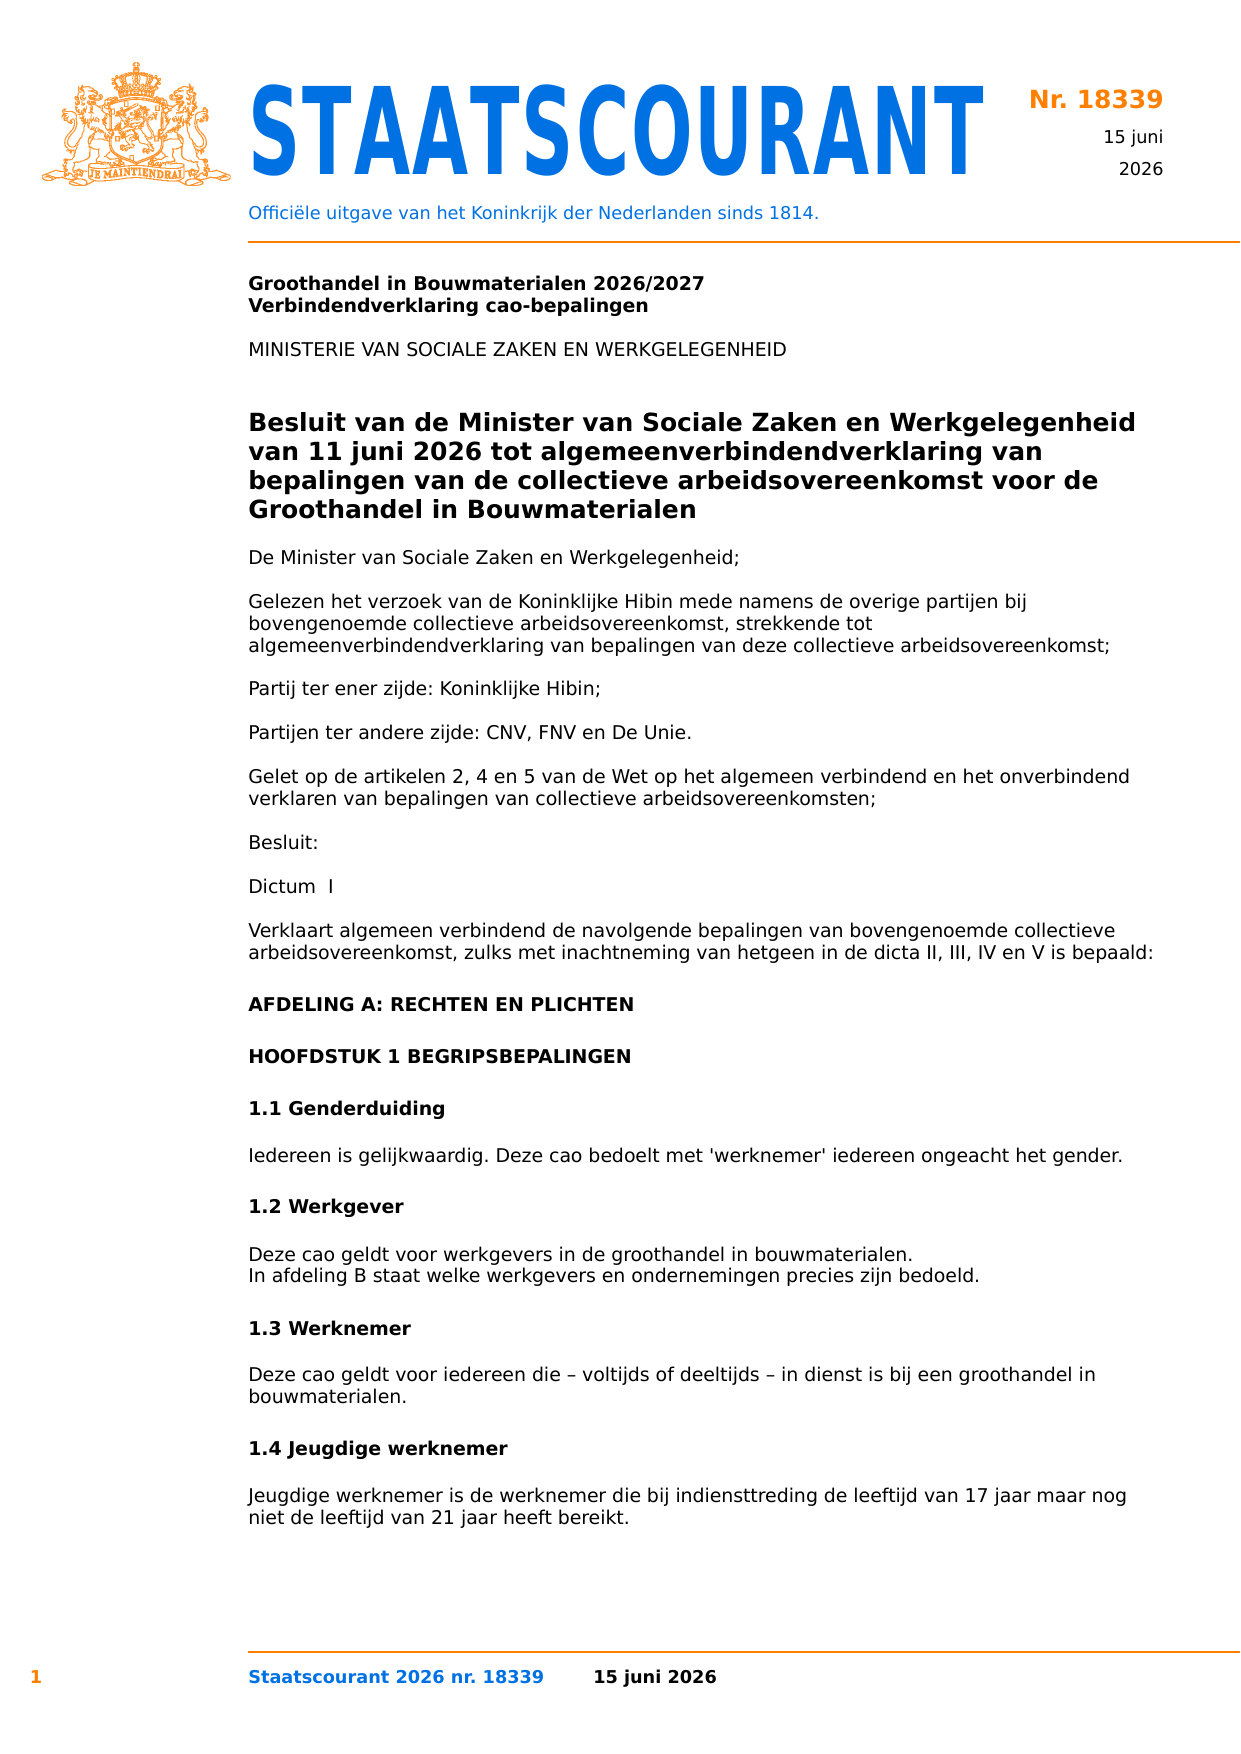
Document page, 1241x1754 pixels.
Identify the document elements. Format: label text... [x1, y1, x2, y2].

text Deze cao geldt voor werkgevers in de groothandel in bouwmaterialen. [248, 1243, 1163, 1265]
table_header [25, 62, 248, 241]
picture [41, 62, 231, 186]
text Partij ter ener zijde: Koninklijke Hibin; [248, 678, 1163, 700]
subtitle AFDELING A: RECHTEN EN PLICHTEN [248, 993, 1163, 1016]
table_header Nr. 18339 [998, 62, 1240, 121]
text Groothandel in Bouwmaterialen 2026/2027 [248, 273, 1163, 295]
text Deze cao geldt voor iedereen die – voltijds of deeltijds – in dienst is bij een groothandel in bouwmaterialen. [248, 1364, 1163, 1408]
text In afdeling B staat welke werkgevers en ondernemingen precies zijn bedoeld. [248, 1265, 1163, 1287]
subtitle 1.2 Werkgever [248, 1196, 1163, 1218]
table_cell 2026 [998, 153, 1240, 203]
subtitle 1.3 Werknemer [248, 1317, 1163, 1339]
text Jeugdige werknemer is de werknemer die bij indiensttreding de leeftijd van 17 jaar maar nog niet de leeftijd van 21 jaar heeft bereikt. [248, 1485, 1163, 1529]
table_header STAATSCOURANT [248, 62, 998, 203]
text MINISTERIE VAN SOCIALE ZAKEN EN WERKGELEGENHEID [248, 339, 1163, 361]
text Dictum I [248, 876, 1163, 898]
text Iedereen is gelijkwaardig. Deze cao bedoelt met 'werknemer' iedereen ongeacht het gender. [248, 1144, 1163, 1166]
text Partijen ter andere zijde: CNV, FNV en De Unie. [248, 722, 1163, 744]
subtitle 1.4 Jeugdige werknemer [248, 1438, 1163, 1460]
table_cell 15 juni [998, 121, 1240, 153]
table_cell Officiële uitgave van het Koninkrijk der Nederlanden sinds 1814. [248, 203, 1240, 241]
subtitle HOOFDSTUK 1 BEGRIPSBEPALINGEN [248, 1046, 1163, 1067]
text Gelet op de artikelen 2, 4 en 5 van de Wet op het algemeen verbindend en het onverbindend verklaren van bepalingen van collectieve arbeidsovereenkomsten; [248, 766, 1163, 810]
text Verklaart algemeen verbindend de navolgende bepalingen van bovengenoemde collectieve arbeidsovereenkomst, zulks met inachtneming van hetgeen in de dicta II, III, IV en V is bepaald: [248, 919, 1163, 963]
text Gelezen het verzoek van de Koninklijke Hibin mede namens de overige partijen bij bovengenoemde collectieve arbeidsovereenkomst, strekkende tot algemeenverbindendverklaring van bepalingen van deze collectieve arbeidsovereenkomst; [248, 591, 1163, 656]
text Verbindendverklaring cao-bepalingen [248, 295, 1163, 317]
subtitle Besluit van de Minister van Sociale Zaken en Werkgelegenheid van 11 juni 2026 tot algemeenverbindendverklaring van bepalingen van de collectieve arbeidsovereenkomst voor de Groothandel in Bouwmaterialen [248, 408, 1163, 525]
text Besluit: [248, 832, 1163, 854]
subtitle 1.1 Genderduiding [248, 1097, 1163, 1119]
text De Minister van Sociale Zaken en Werkgelegenheid; [248, 547, 1163, 569]
